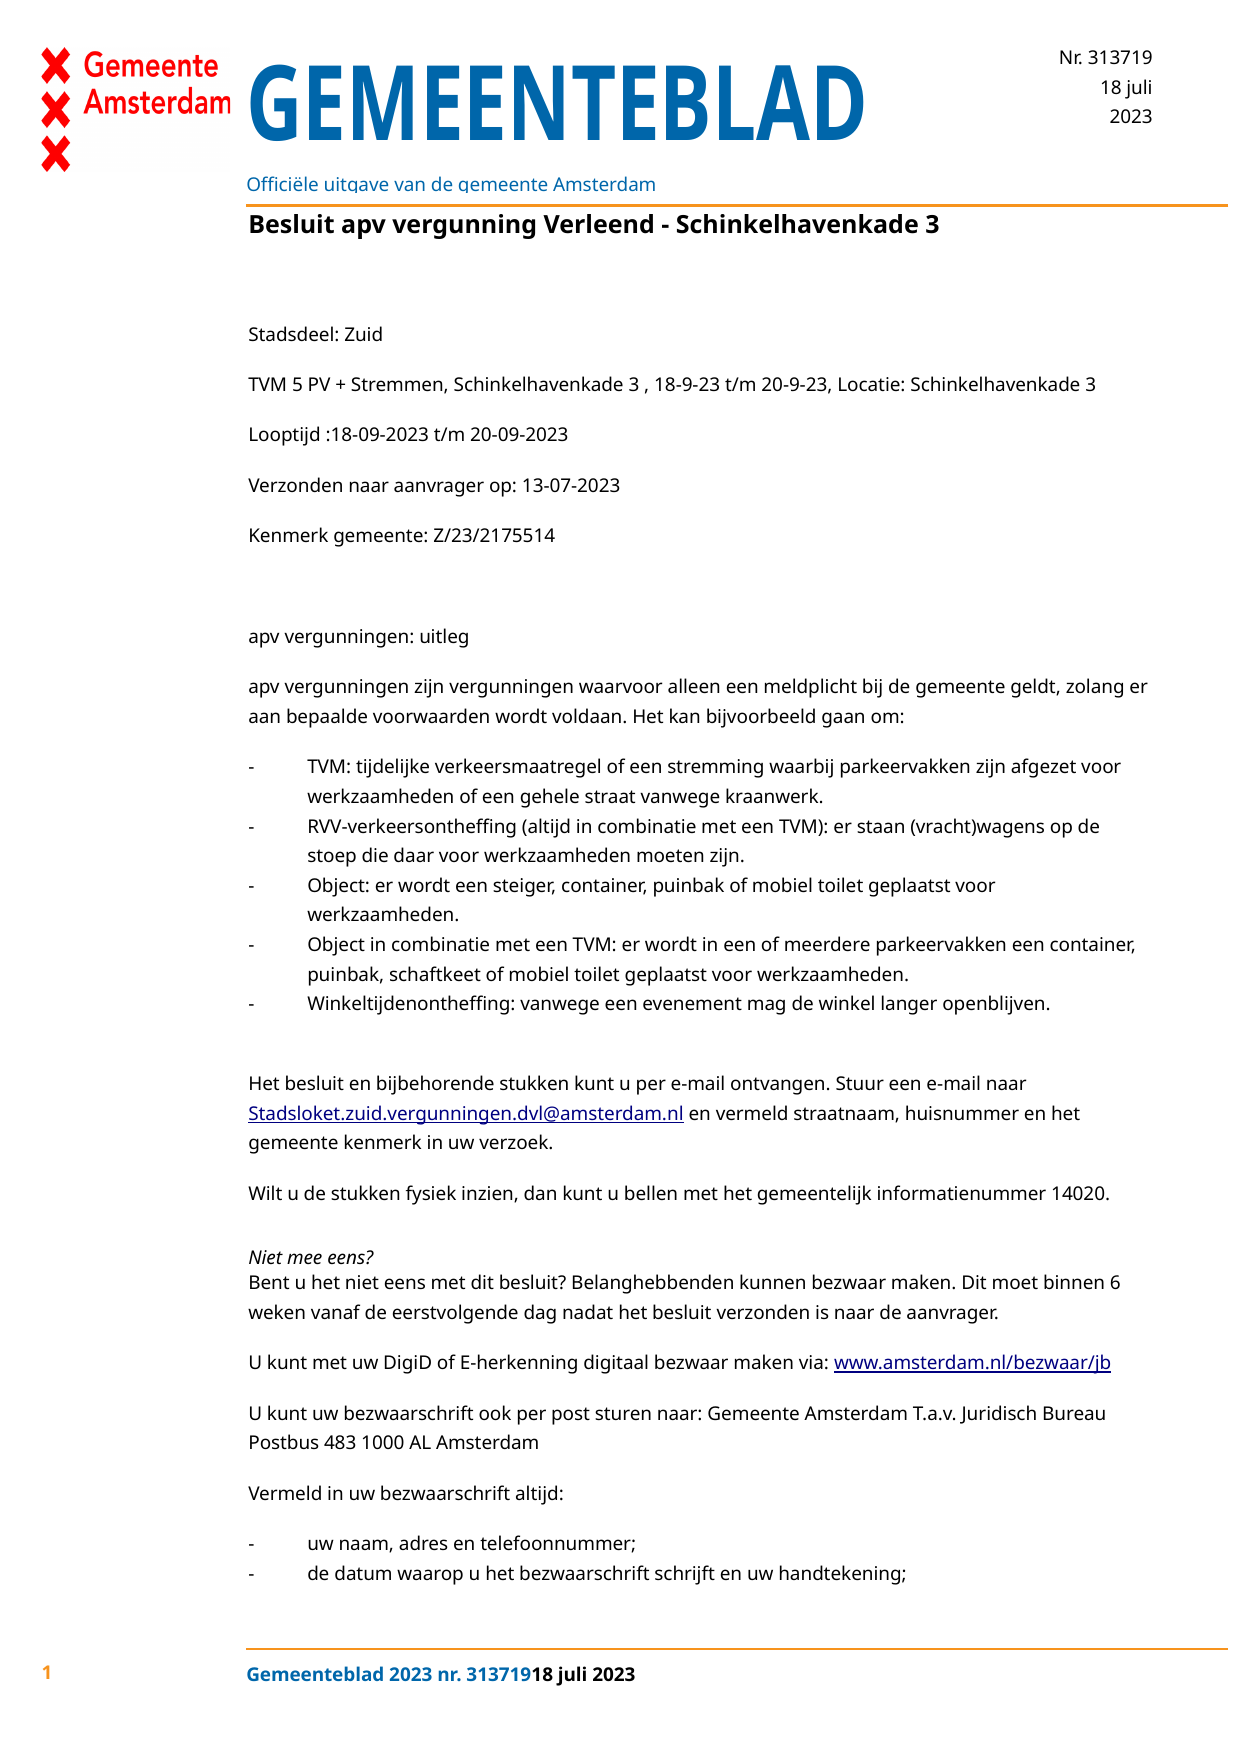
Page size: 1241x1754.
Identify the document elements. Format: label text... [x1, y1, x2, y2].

text Vermeld in uw bezwaarschrift altijd: [248, 1480, 1152, 1506]
list TVM: tijdelijke verkeersmaatregel of een stremming waarbij parkeervakken zijn afgezet voor werkzaamheden of een gehele straat vanwege kraanwerk. [248, 754, 1152, 809]
text Niet mee eens? [248, 1244, 1152, 1269]
text Verzonden naar aanvrager op: 13-07-2023 [248, 472, 1152, 498]
text Besluit apv vergunning Verleend - Schinkelhavenkade 3 [248, 207, 1152, 241]
text Wilt u de stukken fysiek inzien, dan kunt u bellen met het gemeentelijk informatienummer 14020. [248, 1180, 1152, 1206]
text Stadsdeel: Zuid [248, 321, 1152, 346]
list Object: er wordt een steiger, container, puinbak of mobiel toilet geplaatst voor werkzaamheden. [248, 872, 1152, 927]
picture [41, 47, 231, 172]
text apv vergunningen: uitleg [248, 623, 1152, 649]
text Bent u het niet eens met dit besluit? Belanghebbenden kunnen bezwaar maken. Dit moet binnen 6 weken vanaf de eerstvolgende dag nadat het besluit verzonden is naar de aanvrager. [248, 1269, 1152, 1325]
text U kunt met uw DigiD of E-herkenning digitaal bezwaar maken via: www.amsterdam.nl/bezwaar/jb [248, 1349, 1152, 1375]
text Looptijd :18-09-2023 t/m 20-09-2023 [248, 422, 1152, 447]
list Object in combinatie met een TVM: er wordt in een of meerdere parkeervakken een container, puinbak, schaftkeet of mobiel toilet geplaatst voor werkzaamheden. [248, 931, 1152, 986]
text apv vergunningen zijn vergunningen waarvoor alleen een meldplicht bij de gemeente geldt, zolang er aan bepaalde voorwaarden wordt voldaan. Het kan bijvoorbeeld gaan om: [248, 674, 1152, 729]
list de datum waarop u het bezwaarschrift schrijft en uw handtekening; [248, 1560, 1152, 1586]
list uw naam, adres en telefoonnummer; [248, 1530, 1152, 1556]
text TVM 5 PV + Stremmen, Schinkelhavenkade 3 , 18-9-23 t/m 20-9-23, Locatie: Schinkelhavenkade 3 [248, 371, 1152, 397]
text Kenmerk gemeente: Z/23/2175514 [248, 522, 1152, 548]
text U kunt uw bezwaarschrift ook per post sturen naar: Gemeente Amsterdam T.a.v. Juridisch Bureau Postbus 483 1000 AL Amsterdam [248, 1400, 1152, 1455]
list Winkeltijdenontheffing: vanwege een evenement mag de winkel langer openblijven. [248, 990, 1152, 1016]
text Het besluit en bijbehorende stukken kunt u per e-mail ontvangen. Stuur een e-mail naar Stadsloket.zuid.vergunningen.dvl@amsterdam.nl en vermeld straatnaam, huisnummer en het gemeente kenmerk in uw verzoek. [248, 1070, 1152, 1155]
list RVV-verkeersontheffing (altijd in combinatie met een TVM): er staan (vracht)wagens op de stoep die daar voor werkzaamheden moeten zijn. [248, 813, 1152, 868]
